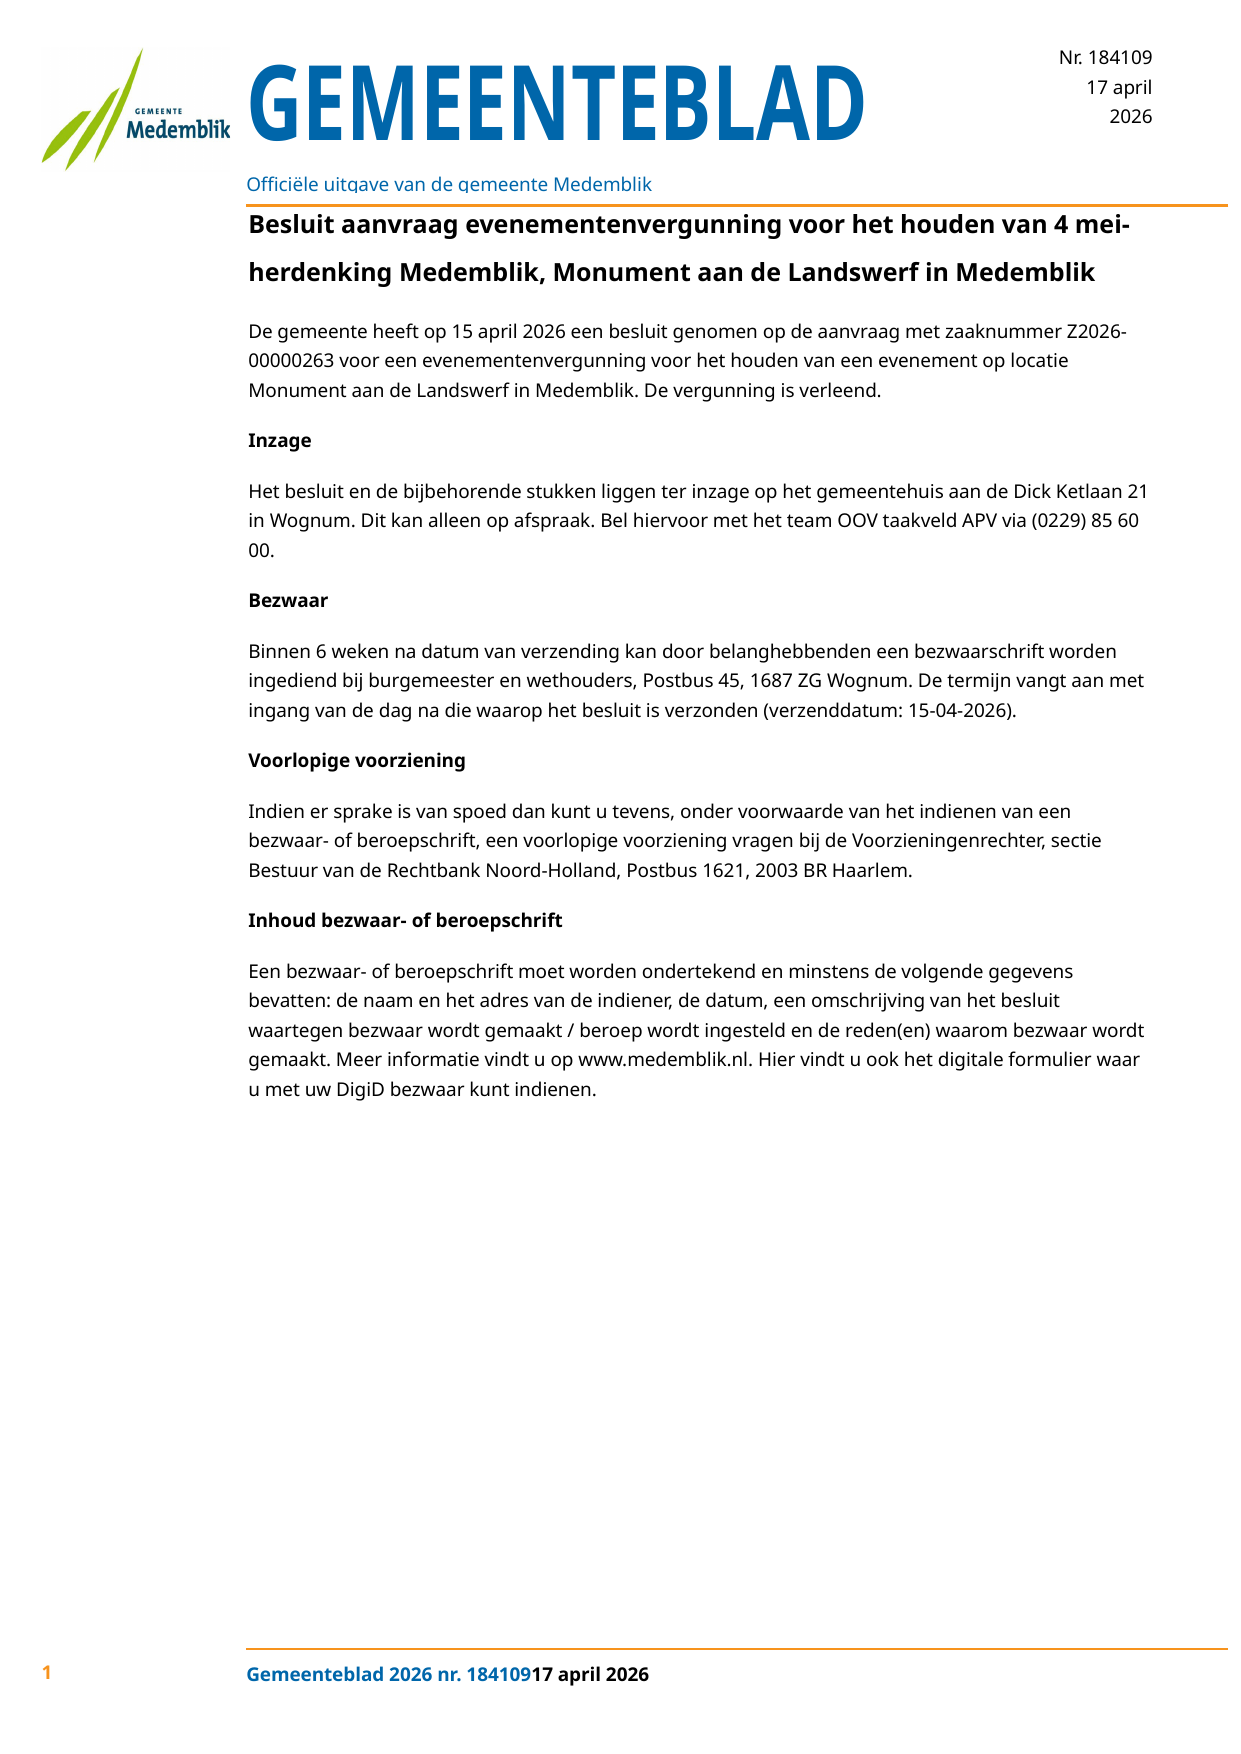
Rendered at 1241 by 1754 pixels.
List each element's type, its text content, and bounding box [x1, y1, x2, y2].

text Inhoud bezwaar- of beroepschrift [248, 907, 1152, 933]
text Bezwaar [248, 587, 1152, 613]
text Voorlopige voorziening [248, 747, 1152, 773]
text De gemeente heeft op 15 april 2026 een besluit genomen op de aanvraag met zaaknummer Z2026-00000263 voor een evenementenvergunning voor het houden van een evenement op locatie Monument aan de Landswerf in Medemblik. De vergunning is verleend. [248, 318, 1152, 403]
text Inzage [248, 427, 1152, 453]
text Een bezwaar- of beroepschrift moet worden ondertekend en minstens de volgende gegevens bevatten: de naam en het adres van de indiener, de datum, een omschrijving van het besluit waartegen bezwaar wordt gemaakt / beroep wordt ingesteld en de reden(en) waarom bezwaar wordt gemaakt. Meer informatie vindt u op www.medemblik.nl. Hier vindt u ook het digitale formulier waar u met uw DigiD bezwaar kunt indienen. [248, 958, 1152, 1102]
text Binnen 6 weken na datum van verzending kan door belanghebbenden een bezwaarschrift worden ingediend bij burgemeester en wethouders, Postbus 45, 1687 ZG Wognum. De termijn vangt aan met ingang van de dag na die waarop het besluit is verzonden (verzenddatum: 15-04-2026). [248, 638, 1152, 723]
text Besluit aanvraag evenementenvergunning voor het houden van 4 mei-herdenking Medemblik, Monument aan de Landswerf in Medemblik [248, 207, 1152, 288]
text Indien er sprake is van spoed dan kunt u tevens, onder voorwaarde van het indienen van een bezwaar- of beroepschrift, een voorlopige voorziening vragen bij de Voorzieningenrechter, sectie Bestuur van de Rechtbank Noord-Holland, Postbus 1621, 2003 BR Haarlem. [248, 798, 1152, 883]
picture [41, 47, 231, 172]
text Het besluit en de bijbehorende stukken liggen ter inzage op het gemeentehuis aan de Dick Ketlaan 21 in Wognum. Dit kan alleen op afspraak. Bel hiervoor met het team OOV taakveld APV via (0229) 85 60 00. [248, 478, 1152, 563]
